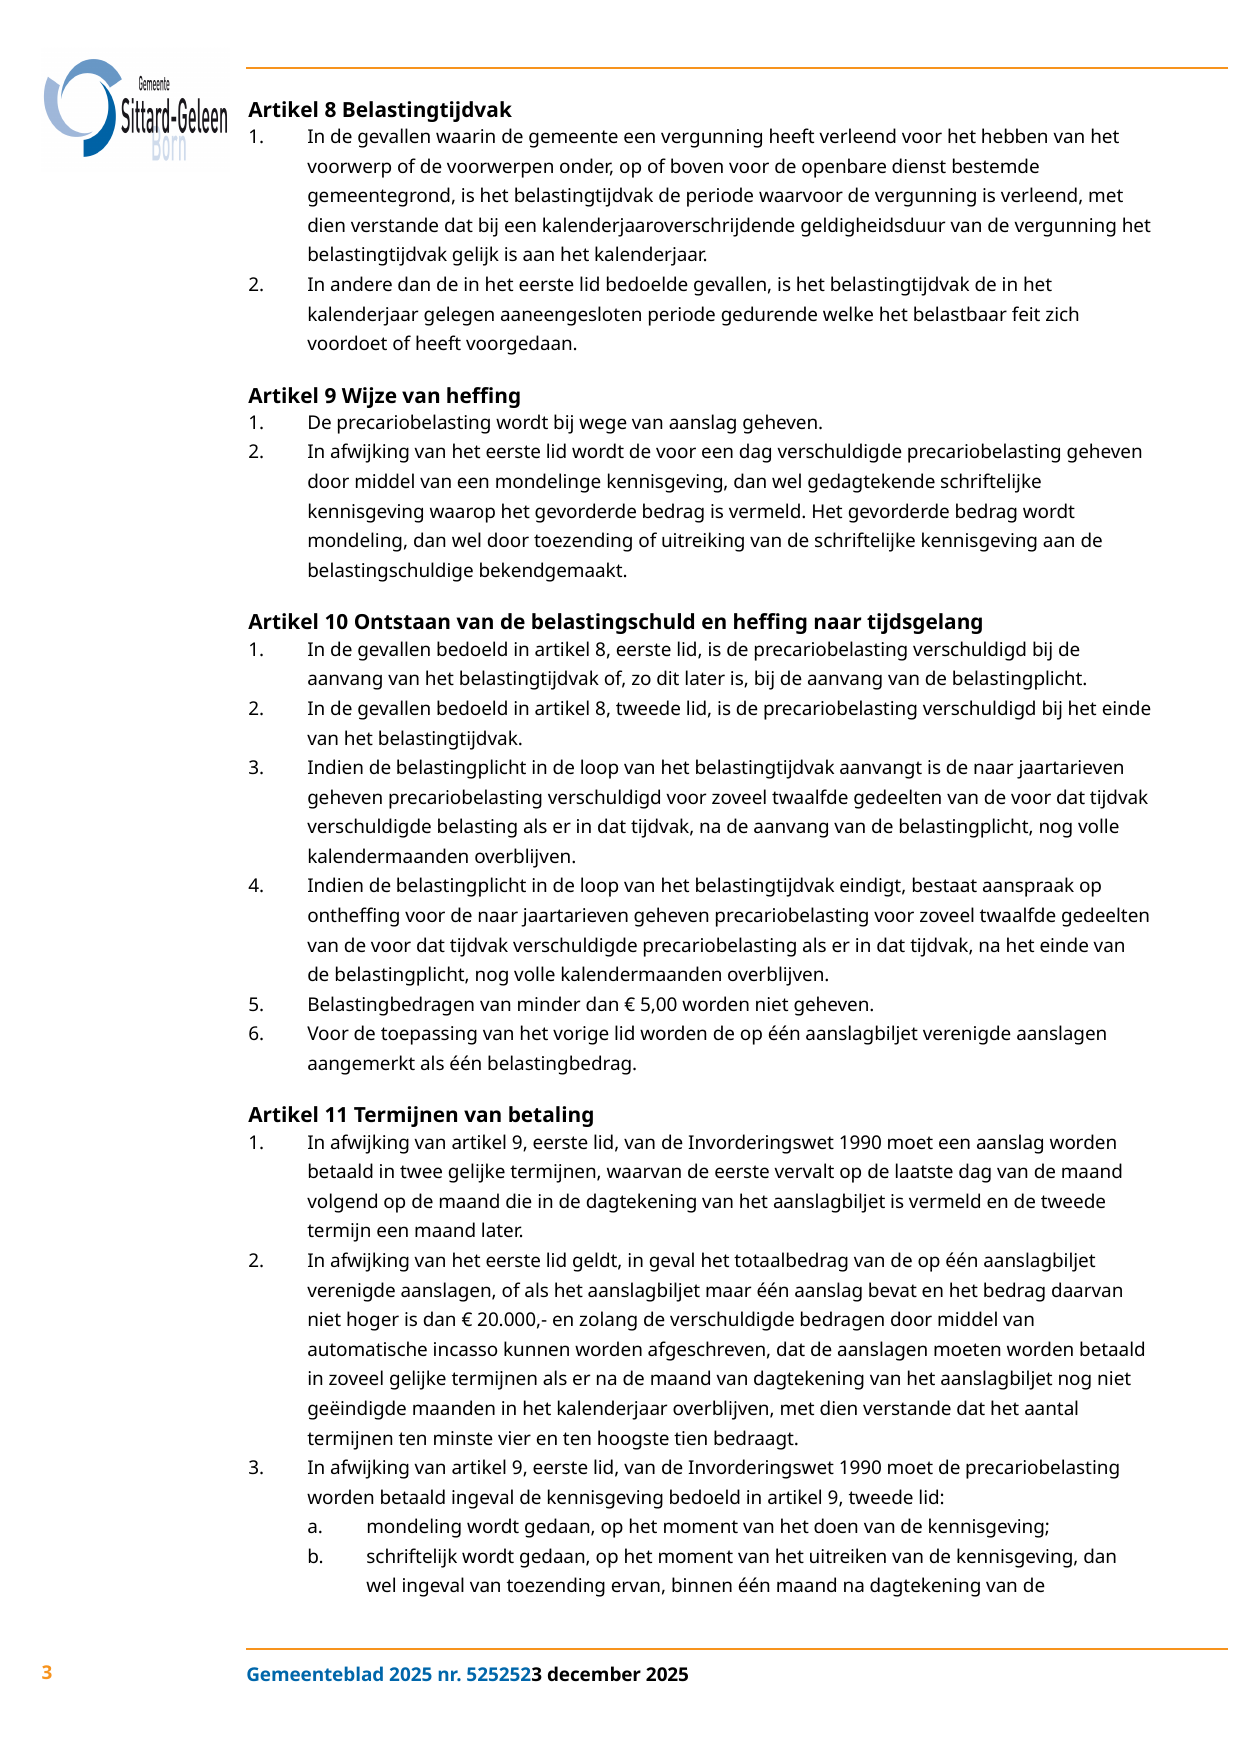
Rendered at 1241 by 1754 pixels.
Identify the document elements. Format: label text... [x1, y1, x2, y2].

list schriftelijk wordt gedaan, op het moment van het uitreiken van de kennisgeving, dan wel ingeval van toezending ervan, binnen één maand na dagtekening van de [307, 1543, 1152, 1598]
list In afwijking van het eerste lid wordt de voor een dag verschuldigde precariobelasting geheven door middel van een mondelinge kennisgeving, dan wel gedagtekende schriftelijke kennisgeving waarop het gevorderde bedrag is vermeld. Het gevorderde bedrag wordt mondeling, dan wel door toezending of uitreiking van de schriftelijke kennisgeving aan de belastingschuldige bekendgemaakt. [248, 439, 1152, 583]
list mondeling wordt gedaan, op het moment van het doen van de kennisgeving; [307, 1513, 1152, 1539]
list In afwijking van artikel 9, eerste lid, van de Invorderingswet 1990 moet een aanslag worden betaald in twee gelijke termijnen, waarvan de eerste vervalt op de laatste dag van de maand volgend op de maand die in de dagtekening van het aanslagbiljet is vermeld en de tweede termijn een maand later. [248, 1129, 1152, 1243]
list Indien de belastingplicht in de loop van het belastingtijdvak eindigt, bestaat aanspraak op ontheffing voor de naar jaartarieven geheven precariobelasting voor zoveel twaalfde gedeelten van de voor dat tijdvak verschuldigde precariobelasting als er in dat tijdvak, na het einde van de belastingplicht, nog volle kalendermaanden overblijven. [248, 873, 1152, 987]
list In de gevallen bedoeld in artikel 8, eerste lid, is de precariobelasting verschuldigd bij de aanvang van het belastingtijdvak of, zo dit later is, bij de aanvang van de belastingplicht. [248, 636, 1152, 691]
picture [41, 47, 231, 172]
list Belastingbedragen van minder dan € 5,00 worden niet geheven. [248, 991, 1152, 1017]
list In de gevallen bedoeld in artikel 8, tweede lid, is de precariobelasting verschuldigd bij het einde van het belastingtijdvak. [248, 695, 1152, 750]
list Voor de toepassing van het vorige lid worden de op één aanslagbiljet verenigde aanslagen aangemerkt als één belastingbedrag. [248, 1021, 1152, 1076]
text Artikel 11 Termijnen van betaling [248, 1101, 1152, 1129]
list De precariobelasting wordt bij wege van aanslag geheven. [248, 409, 1152, 435]
list In afwijking van artikel 9, eerste lid, van de Invorderingswet 1990 moet de precariobelasting worden betaald ingeval de kennisgeving bedoeld in artikel 9, tweede lid: [248, 1454, 1152, 1510]
list In de gevallen waarin de gemeente een vergunning heeft verleend voor het hebben van het voorwerp of de voorwerpen onder, op of boven voor de openbare dienst bestemde gemeentegrond, is het belastingtijdvak de periode waarvoor de vergunning is verleend, met dien verstande dat bij een kalenderjaaroverschrijdende geldigheidsduur van de vergunning het belastingtijdvak gelijk is aan het kalenderjaar. [248, 123, 1152, 267]
text Artikel 9 Wijze van heffing [248, 381, 1152, 409]
text Artikel 10 Ontstaan van de belastingschuld en heffing naar tijdsgelang [248, 607, 1152, 636]
list In andere dan de in het eerste lid bedoelde gevallen, is het belastingtijdvak de in het kalenderjaar gelegen aaneengesloten periode gedurende welke het belastbaar feit zich voordoet of heeft voorgedaan. [248, 271, 1152, 356]
text Artikel 8 Belastingtijdvak [248, 95, 1152, 123]
list Indien de belastingplicht in de loop van het belastingtijdvak aanvangt is de naar jaartarieven geheven precariobelasting verschuldigd voor zoveel twaalfde gedeelten van de voor dat tijdvak verschuldigde belasting als er in dat tijdvak, na de aanvang van de belastingplicht, nog volle kalendermaanden overblijven. [248, 754, 1152, 869]
list In afwijking van het eerste lid geldt, in geval het totaalbedrag van de op één aanslagbiljet verenigde aanslagen, of als het aanslagbiljet maar één aanslag bevat en het bedrag daarvan niet hoger is dan € 20.000,- en zolang de verschuldigde bedragen door middel van automatische incasso kunnen worden afgeschreven, dat de aanslagen moeten worden betaald in zoveel gelijke termijnen als er na de maand van dagtekening van het aanslagbiljet nog niet geëindigde maanden in het kalenderjaar overblijven, met dien verstande dat het aantal termijnen ten minste vier en ten hoogste tien bedraagt. [248, 1247, 1152, 1451]
